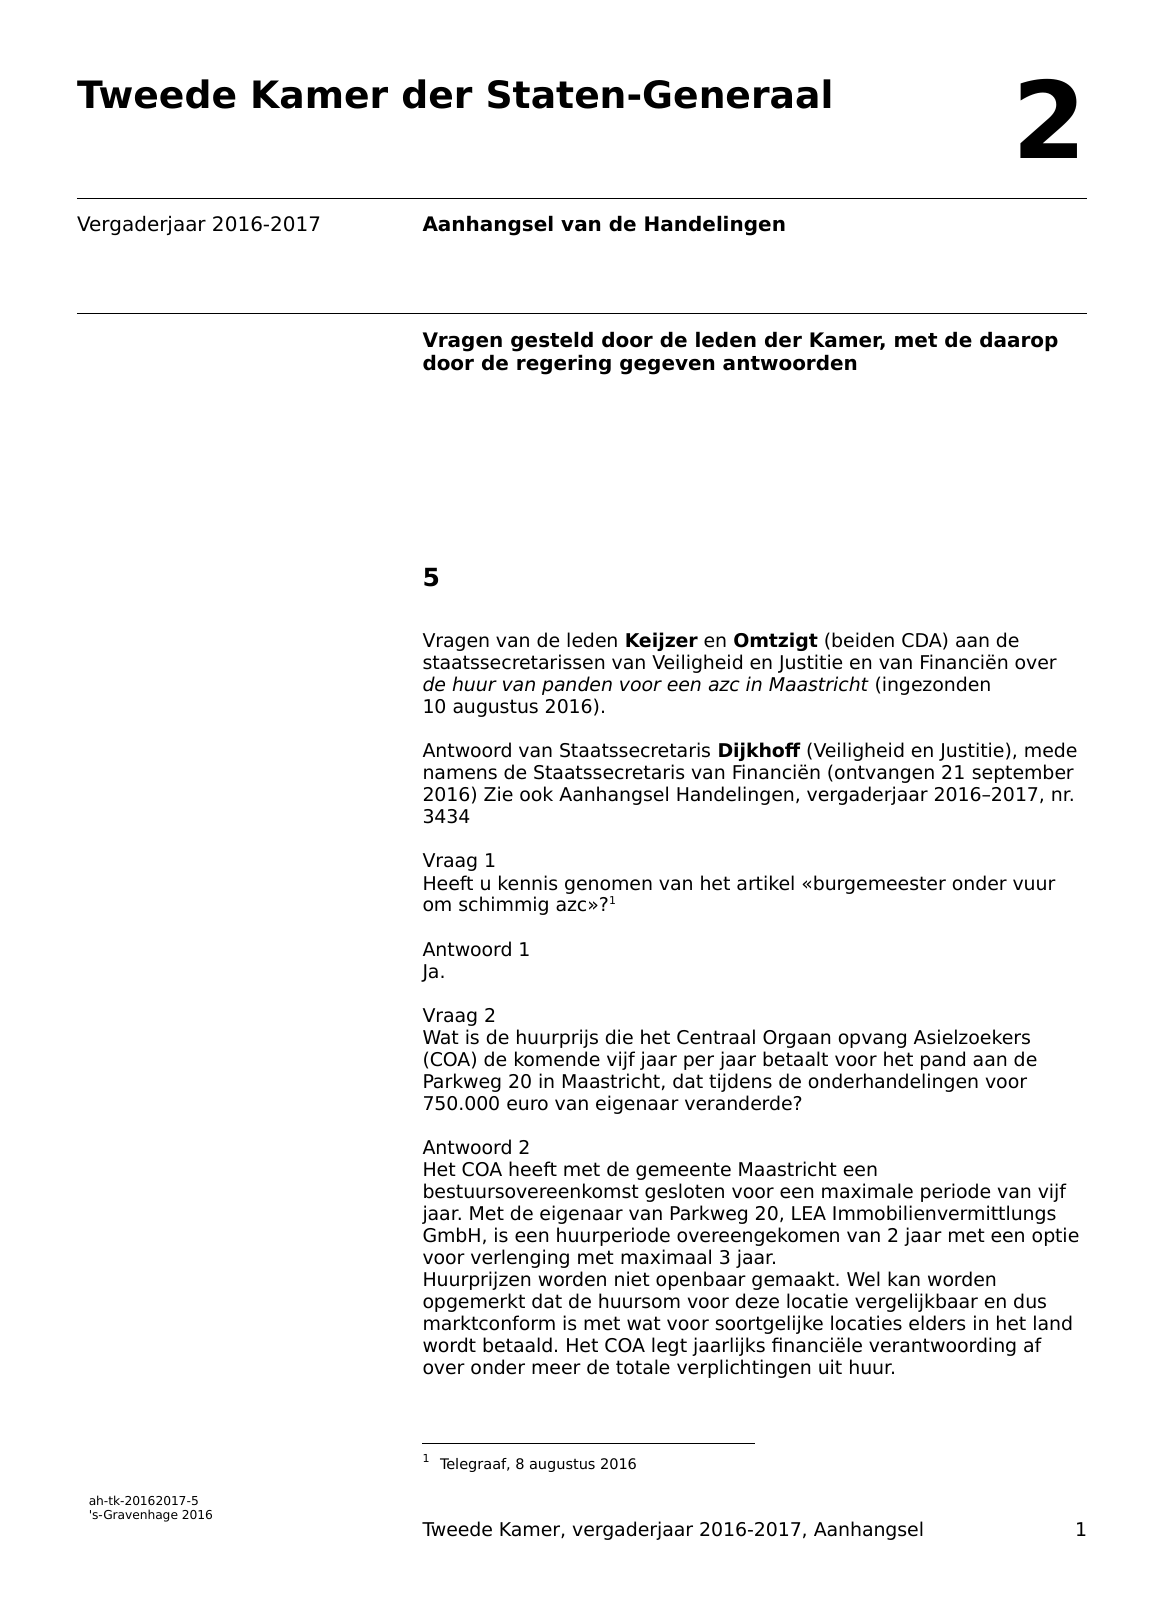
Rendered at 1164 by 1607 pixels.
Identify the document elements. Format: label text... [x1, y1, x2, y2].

text Antwoord 2 [422, 1137, 1087, 1159]
text Vraag 1 [422, 850, 1087, 872]
text Vragen van de leden Keijzer en Omtzigt (beiden CDA) aan de staatssecretarissen van Veiligheid en Justitie en van Financiën over de huur van panden voor een azc in Maastricht (ingezonden 10 augustus 2016). [422, 630, 1087, 718]
text Telegraaf, 8 augustus 2016 [422, 1452, 1087, 1474]
text Heeft u kennis genomen van het artikel «burgemeester onder vuur om schimmig azc»? [422, 872, 1087, 916]
table_cell Vragen gesteld door de leden der Kamer, met de daarop door de regering gegeven antwoorden [422, 314, 1087, 375]
text 5 [422, 563, 1087, 592]
text Het COA heeft met de gemeente Maastricht een bestuursovereenkomst gesloten voor een maximale periode van vijf jaar. Met de eigenaar van Parkweg 20, LEA Immobilienvermittlungs GmbH, is een huurperiode overeengekomen van 2 jaar met een optie voor verlenging met maximaal 3 jaar. [422, 1159, 1087, 1269]
text 's-Gravenhage 2016 [88, 1508, 323, 1522]
text Wat is de huurprijs die het Centraal Orgaan opvang Asielzoekers (COA) de komende vijf jaar per jaar betaalt voor het pand aan de Parkweg 20 in Maastricht, dat tijdens de onderhandelingen voor 750.000 euro van eigenaar veranderde? [422, 1027, 1087, 1114]
table_cell [77, 314, 422, 375]
table_cell Aanhangsel van de Handelingen [422, 199, 1087, 313]
text Huurprijzen worden niet openbaar gemaakt. Wel kan worden opgemerkt dat de huursom voor deze locatie vergelijkbaar en dus marktconform is met wat voor soortgelijke locaties elders in het land wordt betaald. Het COA legt jaarlijks financiële verantwoording af over onder meer de totale verplichtingen uit huur. [422, 1269, 1087, 1378]
text Ja. [422, 961, 1087, 982]
text Antwoord van Staatssecretaris Dijkhoff (Veiligheid en Justitie), mede namens de Staatssecretaris van Financiën (ontvangen 21 september 2016) Zie ook Aanhangsel Handelingen, vergaderjaar 2016–2017, nr. 3434 [422, 740, 1087, 828]
text Antwoord 1 [422, 938, 1087, 961]
table_header 2 [886, 59, 1087, 198]
table_cell Vergaderjaar 2016-2017 [77, 199, 422, 313]
table_header Tweede Kamer der Staten-Generaal [77, 59, 886, 198]
text Vraag 2 [422, 1005, 1087, 1027]
text ah-tk-20162017-5 [88, 1494, 323, 1508]
